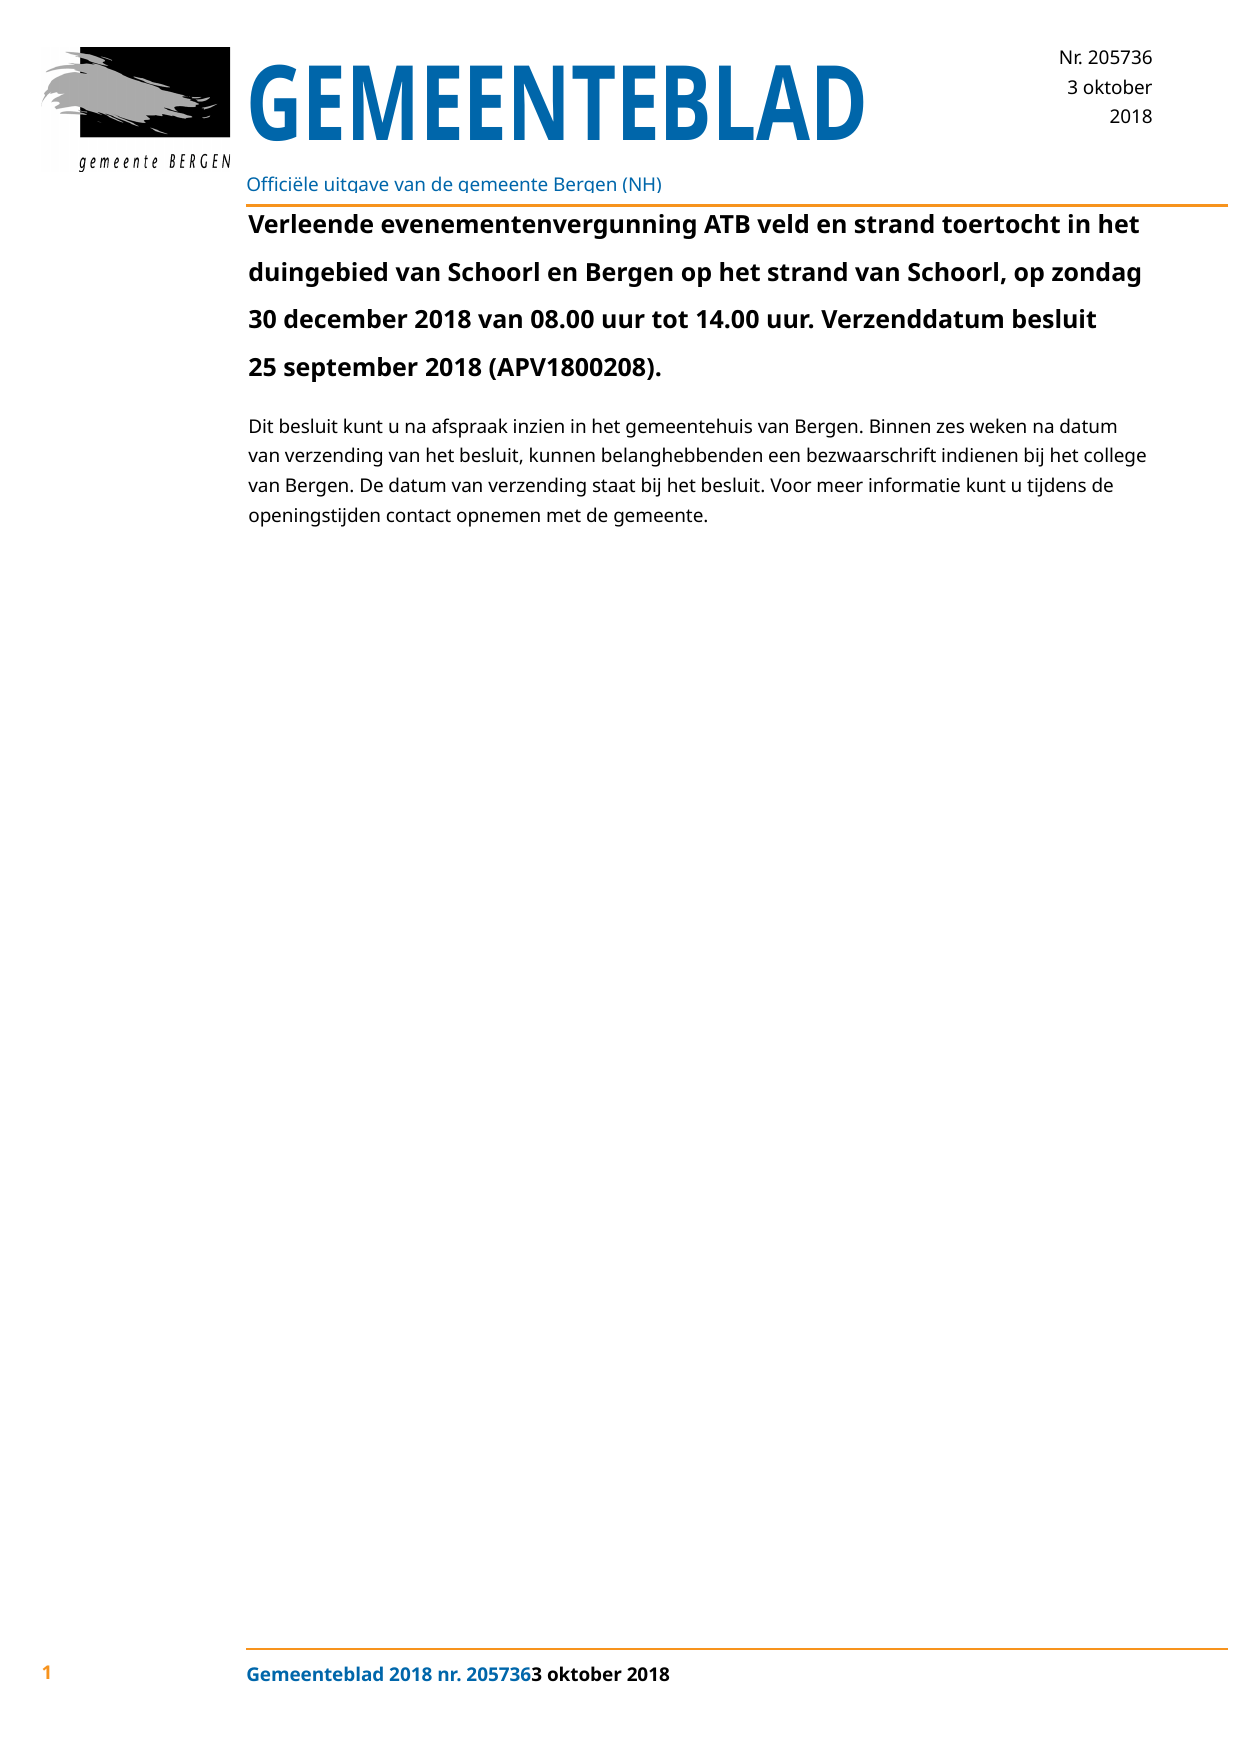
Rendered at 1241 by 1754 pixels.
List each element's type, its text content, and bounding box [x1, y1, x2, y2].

text Dit besluit kunt u na afspraak inzien in het gemeentehuis van Bergen. Binnen zes weken na datum van verzending van het besluit, kunnen belanghebbenden een bezwaarschrift indienen bij het college van Bergen. De datum van verzending staat bij het besluit. Voor meer informatie kunt u tijdens de openingstijden contact opnemen met de gemeente. [248, 413, 1152, 528]
picture [41, 47, 231, 172]
text Verleende evenementenvergunning ATB veld en strand toertocht in het duingebied van Schoorl en Bergen op het strand van Schoorl, op zondag 30 december 2018 van 08.00 uur tot 14.00 uur. Verzenddatum besluit 25 september 2018 (APV1800208). [248, 207, 1152, 384]
